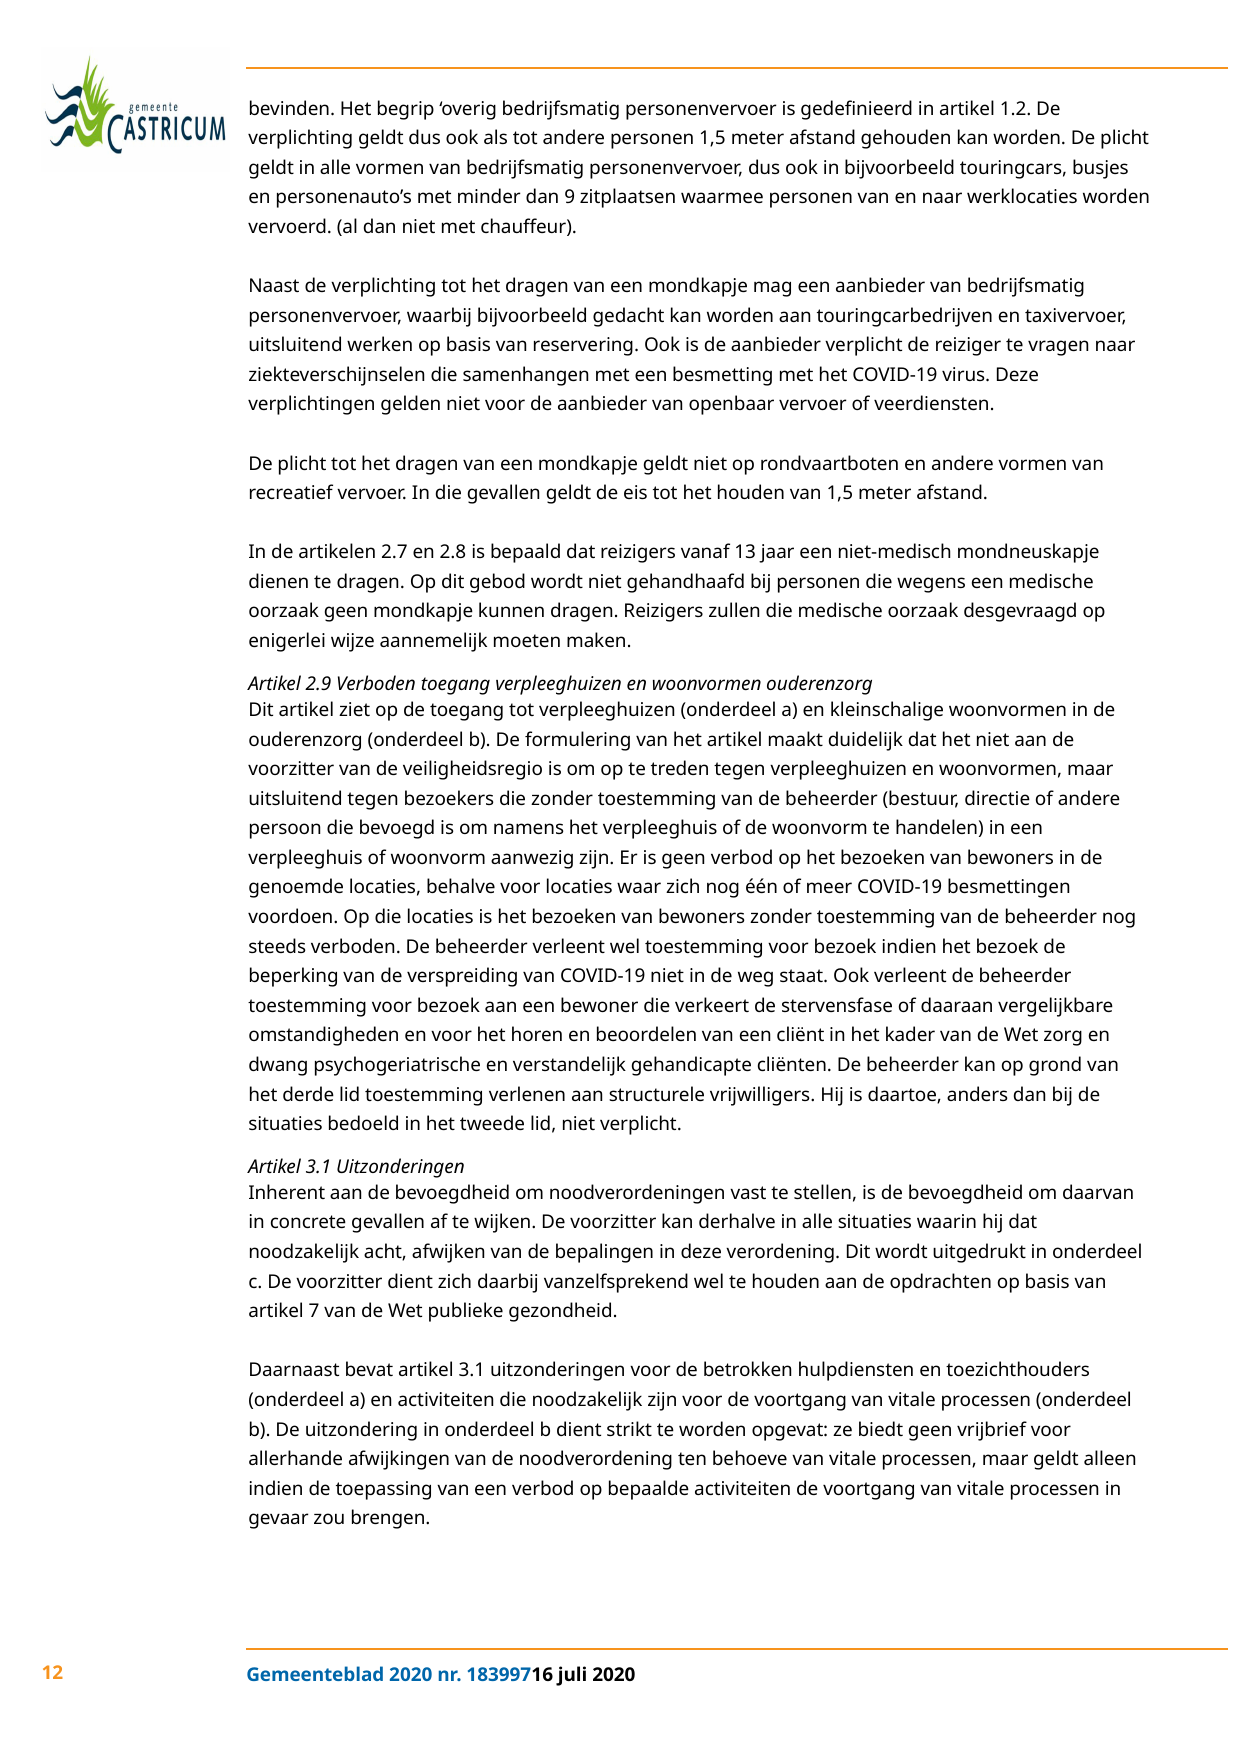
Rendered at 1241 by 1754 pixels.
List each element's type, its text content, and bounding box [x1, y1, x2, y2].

text In de artikelen 2.7 en 2.8 is bepaald dat reizigers vanaf 13 jaar een niet-medisch mondneuskapje dienen te dragen. Op dit gebod wordt niet gehandhaafd bij personen die wegens een medische oorzaak geen mondkapje kunnen dragen. Reizigers zullen die medische oorzaak desgevraagd op enigerlei wijze aannemelijk moeten maken. [248, 538, 1152, 653]
text Artikel 2.9 Verboden toegang verpleeghuizen en woonvormen ouderenzorg [248, 670, 1152, 696]
picture [41, 47, 231, 172]
text De plicht tot het dragen van een mondkapje geldt niet op rondvaartboten en andere vormen van recreatief vervoer. In die gevallen geldt de eis tot het houden van 1,5 meter afstand. [248, 450, 1152, 505]
text Inherent aan de bevoegdheid om noodverordeningen vast te stellen, is de bevoegdheid om daarvan in concrete gevallen af te wijken. De voorzitter kan derhalve in alle situaties waarin hij dat noodzakelijk acht, afwijken van de bepalingen in deze verordening. Dit wordt uitgedrukt in onderdeel c. De voorzitter dient zich daarbij vanzelfsprekend wel te houden aan de opdrachten op basis van artikel 7 van de Wet publieke gezondheid. [248, 1179, 1152, 1323]
text Daarnaast bevat artikel 3.1 uitzonderingen voor de betrokken hulpdiensten en toezichthouders (onderdeel a) en activiteiten die noodzakelijk zijn voor de voortgang van vitale processen (onderdeel b). De uitzondering in onderdeel b dient strikt te worden opgevat: ze biedt geen vrijbrief voor allerhande afwijkingen van de noodverordening ten behoeve van vitale processen, maar geldt alleen indien de toepassing van een verbod op bepaalde activiteiten de voortgang van vitale processen in gevaar zou brengen. [248, 1357, 1152, 1530]
text Naast de verplichting tot het dragen van een mondkapje mag een aanbieder van bedrijfsmatig personenvervoer, waarbij bijvoorbeeld gedacht kan worden aan touringcarbedrijven en taxivervoer, uitsluitend werken op basis van reservering. Ook is de aanbieder verplicht de reiziger te vragen naar ziekteverschijnselen die samenhangen met een besmetting met het COVID-19 virus. Deze verplichtingen gelden niet voor de aanbieder van openbaar vervoer of veerdiensten. [248, 272, 1152, 416]
text Artikel 3.1 Uitzonderingen [248, 1153, 1152, 1179]
text Dit artikel ziet op de toegang tot verpleeghuizen (onderdeel a) en kleinschalige woonvormen in de ouderenzorg (onderdeel b). De formulering van het artikel maakt duidelijk dat het niet aan de voorzitter van de veiligheidsregio is om op te treden tegen verpleeghuizen en woonvormen, maar uitsluitend tegen bezoekers die zonder toestemming van de beheerder (bestuur, directie of andere persoon die bevoegd is om namens het verpleeghuis of de woonvorm te handelen) in een verpleeghuis of woonvorm aanwezig zijn. Er is geen verbod op het bezoeken van bewoners in de genoemde locaties, behalve voor locaties waar zich nog één of meer COVID-19 besmettingen voordoen. Op die locaties is het bezoeken van bewoners zonder toestemming van de beheerder nog steeds verboden. De beheerder verleent wel toestemming voor bezoek indien het bezoek de beperking van de verspreiding van COVID-19 niet in de weg staat. Ook verleent de beheerder toestemming voor bezoek aan een bewoner die verkeert de stervensfase of daaraan vergelijkbare omstandigheden en voor het horen en beoordelen van een cliënt in het kader van de Wet zorg en dwang psychogeriatrische en verstandelijk gehandicapte cliënten. De beheerder kan op grond van het derde lid toestemming verlenen aan structurele vrijwilligers. Hij is daartoe, anders dan bij de situaties bedoeld in het tweede lid, niet verplicht. [248, 696, 1152, 1136]
text bevinden. Het begrip ‘overig bedrijfsmatig personenvervoer is gedefinieerd in artikel 1.2. De verplichting geldt dus ook als tot andere personen 1,5 meter afstand gehouden kan worden. De plicht geldt in alle vormen van bedrijfsmatig personenvervoer, dus ook in bijvoorbeeld touringcars, busjes en personenauto’s met minder dan 9 zitplaatsen waarmee personen van en naar werklocaties worden vervoerd. (al dan niet met chauffeur). [248, 95, 1152, 239]
